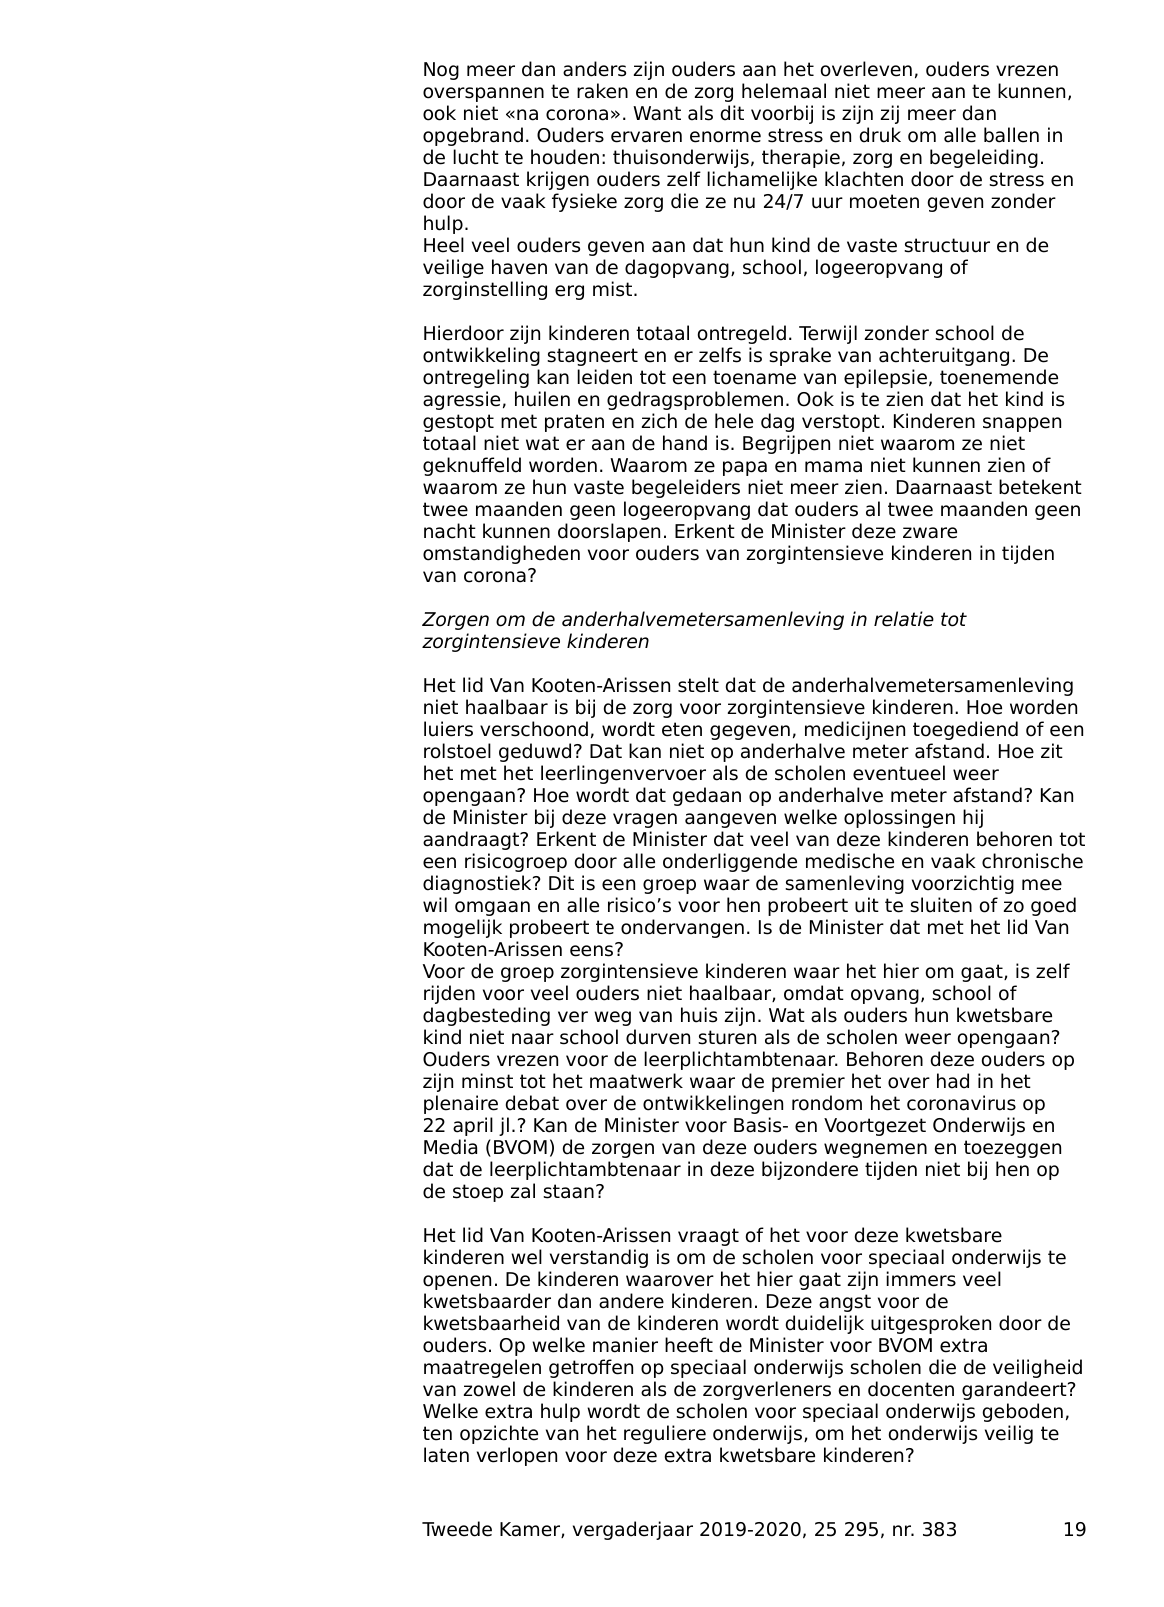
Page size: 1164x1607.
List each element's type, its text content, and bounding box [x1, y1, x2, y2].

subtitle Zorgen om de anderhalvemetersamenleving in relatie tot zorgintensieve kinderen [422, 609, 1087, 653]
text Het lid Van Kooten-Arissen vraagt of het voor deze kwetsbare kinderen wel verstandig is om de scholen voor speciaal onderwijs te openen. De kinderen waarover het hier gaat zijn immers veel kwetsbaarder dan andere kinderen. Deze angst voor de kwetsbaarheid van de kinderen wordt duidelijk uitgesproken door de ouders. Op welke manier heeft de Minister voor BVOM extra maatregelen getroffen op speciaal onderwijs scholen die de veiligheid van zowel de kinderen als de zorgverleners en docenten garandeert? Welke extra hulp wordt de scholen voor speciaal onderwijs geboden, ten opzichte van het reguliere onderwijs, om het onderwijs veilig te laten verlopen voor deze extra kwetsbare kinderen? [422, 1225, 1087, 1467]
text Het lid Van Kooten-Arissen stelt dat de anderhalvemetersamenleving niet haalbaar is bij de zorg voor zorgintensieve kinderen. Hoe worden luiers verschoond, wordt eten gegeven, medicijnen toegediend of een rolstoel geduwd? Dat kan niet op anderhalve meter afstand. Hoe zit het met het leerlingenvervoer als de scholen eventueel weer opengaan? Hoe wordt dat gedaan op anderhalve meter afstand? Kan de Minister bij deze vragen aangeven welke oplossingen hij aandraagt? Erkent de Minister dat veel van deze kinderen behoren tot een risicogroep door alle onderliggende medische en vaak chronische diagnostiek? Dit is een groep waar de samenleving voorzichtig mee wil omgaan en alle risico’s voor hen probeert uit te sluiten of zo goed mogelijk probeert te ondervangen. Is de Minister dat met het lid Van Kooten-Arissen eens? [422, 675, 1087, 961]
text Hierdoor zijn kinderen totaal ontregeld. Terwijl zonder school de ontwikkeling stagneert en er zelfs is sprake van achteruitgang. De ontregeling kan leiden tot een toename van epilepsie, toenemende agressie, huilen en gedragsproblemen. Ook is te zien dat het kind is gestopt met praten en zich de hele dag verstopt. Kinderen snappen totaal niet wat er aan de hand is. Begrijpen niet waarom ze niet geknuffeld worden. Waarom ze papa en mama niet kunnen zien of waarom ze hun vaste begeleiders niet meer zien. Daarnaast betekent twee maanden geen logeeropvang dat ouders al twee maanden geen nacht kunnen doorslapen. Erkent de Minister deze zware omstandigheden voor ouders van zorgintensieve kinderen in tijden van corona? [422, 323, 1087, 587]
text Nog meer dan anders zijn ouders aan het overleven, ouders vrezen overspannen te raken en de zorg helemaal niet meer aan te kunnen, ook niet «na corona». Want als dit voorbij is zijn zij meer dan opgebrand. Ouders ervaren enorme stress en druk om alle ballen in de lucht te houden: thuisonderwijs, therapie, zorg en begeleiding. Daarnaast krijgen ouders zelf lichamelijke klachten door de stress en door de vaak fysieke zorg die ze nu 24/7 uur moeten geven zonder hulp. [422, 59, 1087, 235]
text Voor de groep zorgintensieve kinderen waar het hier om gaat, is zelf rijden voor veel ouders niet haalbaar, omdat opvang, school of dagbesteding ver weg van huis zijn. Wat als ouders hun kwetsbare kind niet naar school durven sturen als de scholen weer opengaan? Ouders vrezen voor de leerplichtambtenaar. Behoren deze ouders op zijn minst tot het maatwerk waar de premier het over had in het plenaire debat over de ontwikkelingen rondom het coronavirus op 22 april jl.? Kan de Minister voor Basis- en Voortgezet Onderwijs en Media (BVOM) de zorgen van deze ouders wegnemen en toezeggen dat de leerplichtambtenaar in deze bijzondere tijden niet bij hen op de stoep zal staan? [422, 961, 1087, 1203]
text Heel veel ouders geven aan dat hun kind de vaste structuur en de veilige haven van de dagopvang, school, logeeropvang of zorginstelling erg mist. [422, 235, 1087, 301]
